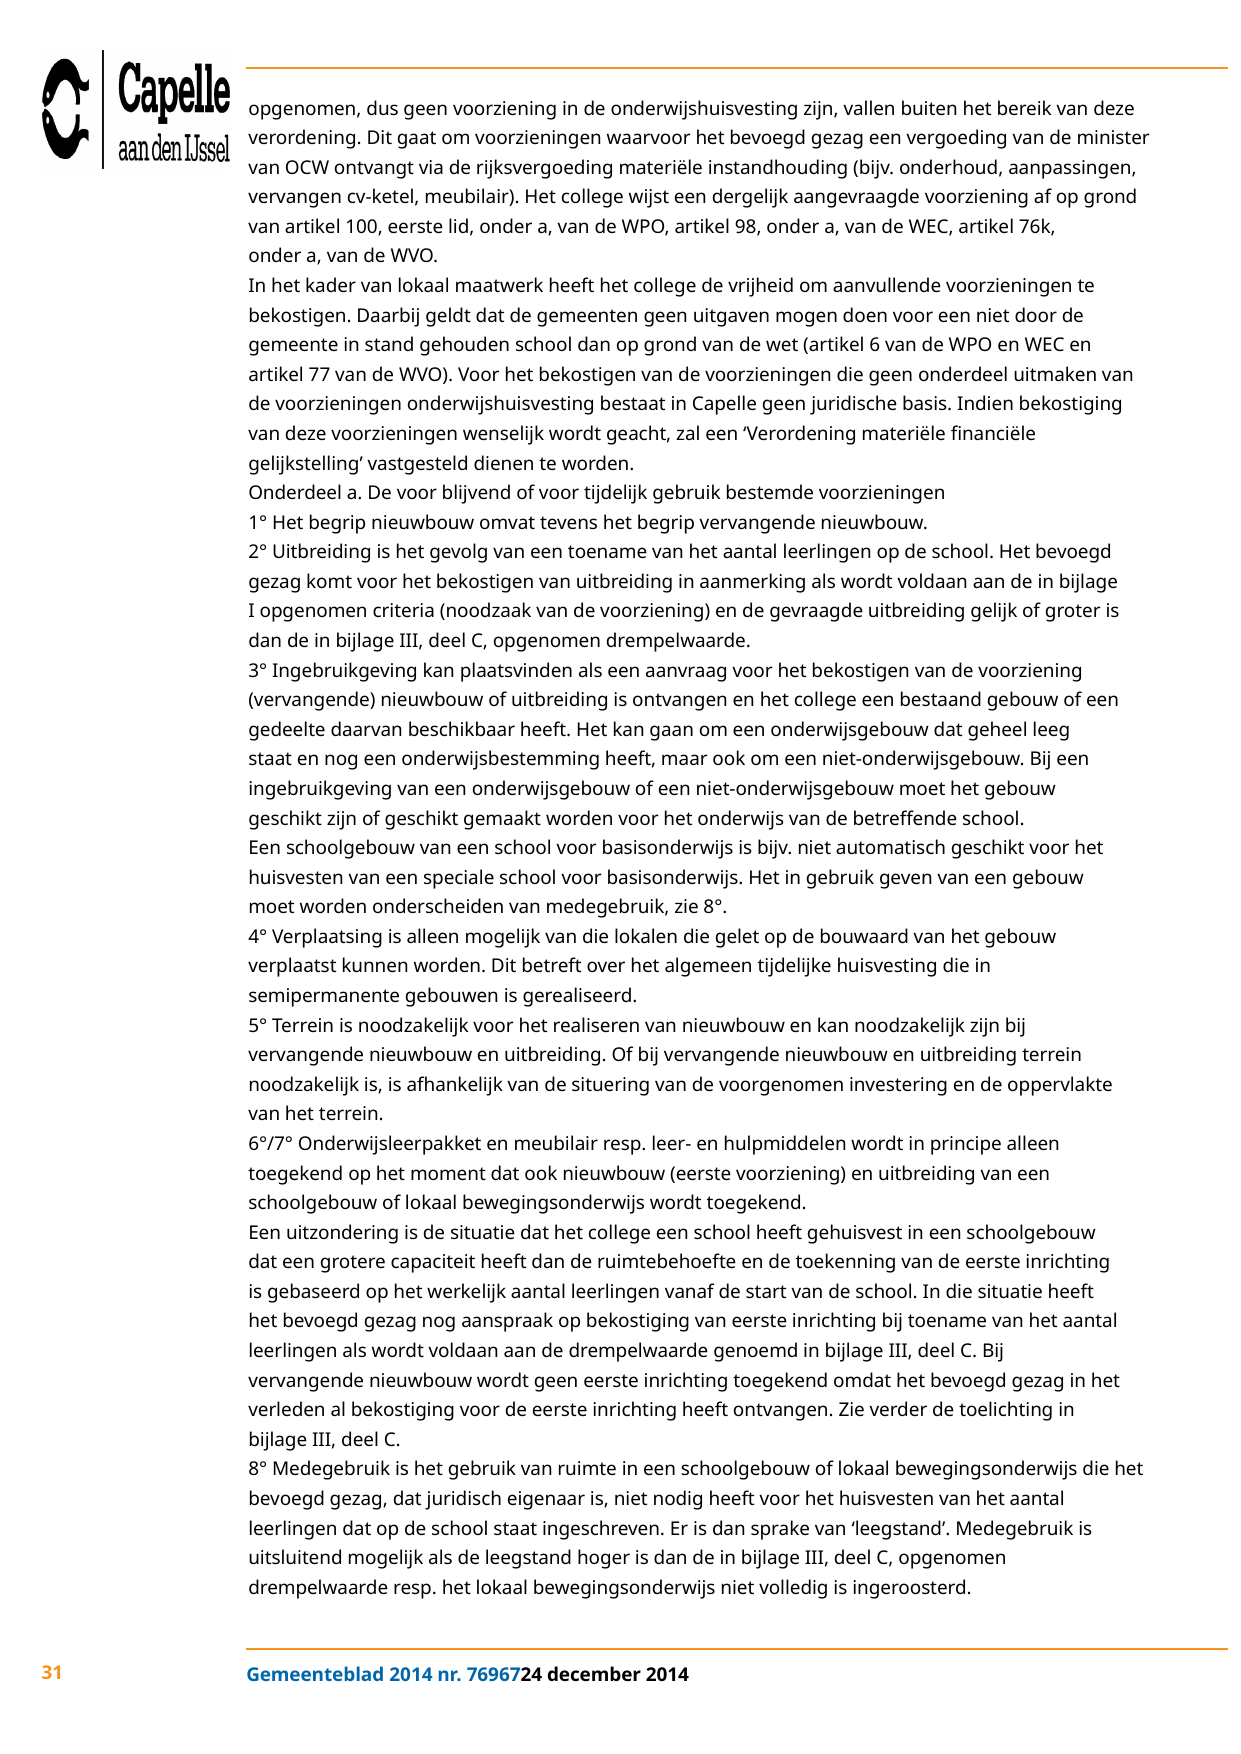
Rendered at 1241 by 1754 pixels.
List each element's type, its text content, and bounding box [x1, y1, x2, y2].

text staat en nog een onderwijsbestemming heeft, maar ook om een niet-onderwijsgebouw. Bij een [248, 746, 1152, 771]
text dan de in bijlage III, deel C, opgenomen drempelwaarde. [248, 627, 1152, 653]
text bevoegd gezag, dat juridisch eigenaar is, niet nodig heeft voor het huisvesten van het aantal [248, 1485, 1152, 1511]
text geschikt zijn of geschikt gemaakt worden voor het onderwijs van de betreffende school. [248, 805, 1152, 831]
text bijlage III, deel C. [248, 1426, 1152, 1452]
text de voorzieningen onderwijshuisvesting bestaat in Capelle geen juridische basis. Indien bekostiging [248, 391, 1152, 416]
text ingebruikgeving van een onderwijsgebouw of een niet-onderwijsgebouw moet het gebouw [248, 775, 1152, 801]
text opgenomen, dus geen voorziening in de onderwijshuisvesting zijn, vallen buiten het bereik van deze [248, 95, 1152, 121]
text toegekend op het moment dat ook nieuwbouw (eerste voorziening) en uitbreiding van een [248, 1160, 1152, 1186]
text vervangende nieuwbouw wordt geen eerste inrichting toegekend omdat het bevoegd gezag in het [248, 1367, 1152, 1393]
text uitsluitend mogelijk als de leegstand hoger is dan de in bijlage III, deel C, opgenomen [248, 1544, 1152, 1570]
text van OCW ontvangt via de rijksvergoeding materiële instandhouding (bijv. onderhoud, aanpassingen, [248, 154, 1152, 180]
text van deze voorzieningen wenselijk wordt geacht, zal een ‘Verordening materiële financiële [248, 420, 1152, 446]
text I opgenomen criteria (noodzaak van de voorziening) en de gevraagde uitbreiding gelijk of groter is [248, 598, 1152, 623]
text gezag komt voor het bekostigen van uitbreiding in aanmerking als wordt voldaan aan de in bijlage [248, 568, 1152, 594]
text gelijkstelling’ vastgesteld dienen te worden. [248, 450, 1152, 476]
text verordening. Dit gaat om voorzieningen waarvoor het bevoegd gezag een vergoeding van de minister [248, 124, 1152, 150]
text artikel 77 van de WVO). Voor het bekostigen van de voorzieningen die geen onderdeel uitmaken van [248, 361, 1152, 387]
text schoolgebouw of lokaal bewegingsonderwijs wordt toegekend. [248, 1189, 1152, 1215]
text (vervangende) nieuwbouw of uitbreiding is ontvangen en het college een bestaand gebouw of een [248, 686, 1152, 712]
text vervangende nieuwbouw en uitbreiding. Of bij vervangende nieuwbouw en uitbreiding terrein [248, 1041, 1152, 1067]
text 2° Uitbreiding is het gevolg van een toename van het aantal leerlingen op de school. Het bevoegd [248, 538, 1152, 564]
text 8° Medegebruik is het gebruik van ruimte in een schoolgebouw of lokaal bewegingsonderwijs die het [248, 1456, 1152, 1481]
text Een schoolgebouw van een school voor basisonderwijs is bijv. niet automatisch geschikt voor het [248, 834, 1152, 860]
text gedeelte daarvan beschikbaar heeft. Het kan gaan om een onderwijsgebouw dat geheel leeg [248, 716, 1152, 742]
text is gebaseerd op het werkelijk aantal leerlingen vanaf de start van de school. In die situatie heeft [248, 1278, 1152, 1304]
text 5° Terrein is noodzakelijk voor het realiseren van nieuwbouw en kan noodzakelijk zijn bij [248, 1012, 1152, 1038]
text het bevoegd gezag nog aanspraak op bekostiging van eerste inrichting bij toename van het aantal [248, 1308, 1152, 1333]
text van het terrein. [248, 1101, 1152, 1126]
text bekostigen. Daarbij geldt dat de gemeenten geen uitgaven mogen doen voor een niet door de [248, 302, 1152, 328]
text dat een grotere capaciteit heeft dan de ruimtebehoefte en de toekenning van de eerste inrichting [248, 1248, 1152, 1274]
text noodzakelijk is, is afhankelijk van de situering van de voorgenomen investering en de oppervlakte [248, 1071, 1152, 1097]
text semipermanente gebouwen is gerealiseerd. [248, 982, 1152, 1008]
text In het kader van lokaal maatwerk heeft het college de vrijheid om aanvullende voorzieningen te [248, 272, 1152, 298]
text leerlingen als wordt voldaan aan de drempelwaarde genoemd in bijlage III, deel C. Bij [248, 1337, 1152, 1363]
text van artikel 100, eerste lid, onder a, van de WPO, artikel 98, onder a, van de WEC, artikel 76k, [248, 213, 1152, 239]
text 1° Het begrip nieuwbouw omvat tevens het begrip vervangende nieuwbouw. [248, 509, 1152, 535]
text leerlingen dat op de school staat ingeschreven. Er is dan sprake van ‘leegstand’. Medegebruik is [248, 1515, 1152, 1541]
text huisvesten van een speciale school voor basisonderwijs. Het in gebruik geven van een gebouw [248, 864, 1152, 890]
text vervangen cv-ketel, meubilair). Het college wijst een dergelijk aangevraagde voorziening af op grond [248, 183, 1152, 209]
text Een uitzondering is de situatie dat het college een school heeft gehuisvest in een schoolgebouw [248, 1219, 1152, 1245]
text 4° Verplaatsing is alleen mogelijk van die lokalen die gelet op de bouwaard van het gebouw [248, 923, 1152, 949]
text verplaatst kunnen worden. Dit betreft over het algemeen tijdelijke huisvesting die in [248, 953, 1152, 978]
text gemeente in stand gehouden school dan op grond van de wet (artikel 6 van de WPO en WEC en [248, 331, 1152, 357]
text Onderdeel a. De voor blijvend of voor tijdelijk gebruik bestemde voorzieningen [248, 479, 1152, 505]
text 6°/7° Onderwijsleerpakket en meubilair resp. leer- en hulpmiddelen wordt in principe alleen [248, 1130, 1152, 1156]
text 3° Ingebruikgeving kan plaatsvinden als een aanvraag voor het bekostigen van de voorziening [248, 657, 1152, 683]
text moet worden onderscheiden van medegebruik, zie 8°. [248, 893, 1152, 919]
text onder a, van de WVO. [248, 243, 1152, 268]
text drempelwaarde resp. het lokaal bewegingsonderwijs niet volledig is ingeroosterd. [248, 1574, 1152, 1600]
text verleden al bekostiging voor de eerste inrichting heeft ontvangen. Zie verder de toelichting in [248, 1396, 1152, 1422]
picture [41, 47, 231, 172]
